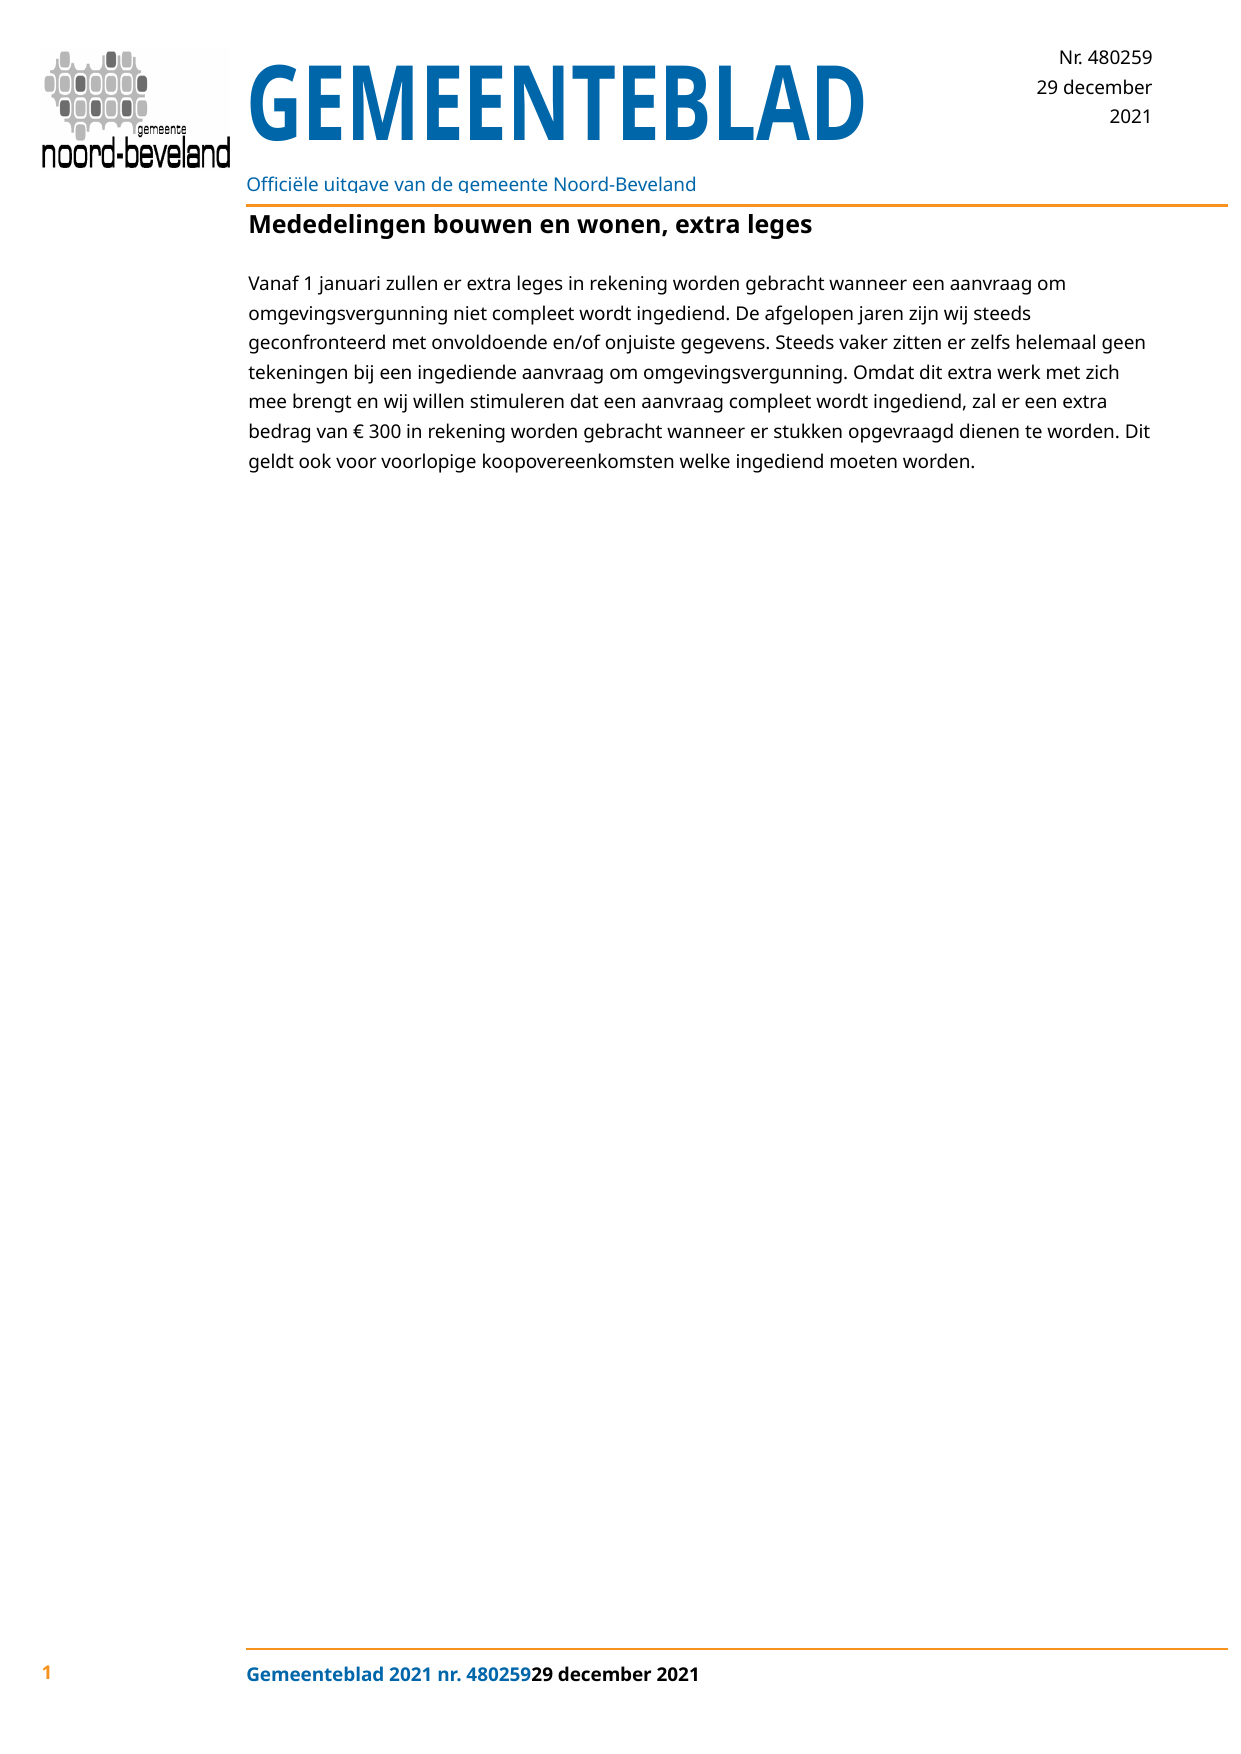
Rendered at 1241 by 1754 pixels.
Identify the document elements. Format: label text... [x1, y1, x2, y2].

picture [41, 47, 231, 172]
text Vanaf 1 januari zullen er extra leges in rekening worden gebracht wanneer een aanvraag om omgevingsvergunning niet compleet wordt ingediend. De afgelopen jaren zijn wij steeds geconfronteerd met onvoldoende en/of onjuiste gegevens. Steeds vaker zitten er zelfs helemaal geen tekeningen bij een ingediende aanvraag om omgevingsvergunning. Omdat dit extra werk met zich mee brengt en wij willen stimuleren dat een aanvraag compleet wordt ingediend, zal er een extra bedrag van € 300 in rekening worden gebracht wanneer er stukken opgevraagd dienen te worden. Dit geldt ook voor voorlopige koopovereenkomsten welke ingediend moeten worden. [248, 270, 1152, 473]
text Mededelingen bouwen en wonen, extra leges [248, 207, 1152, 241]
